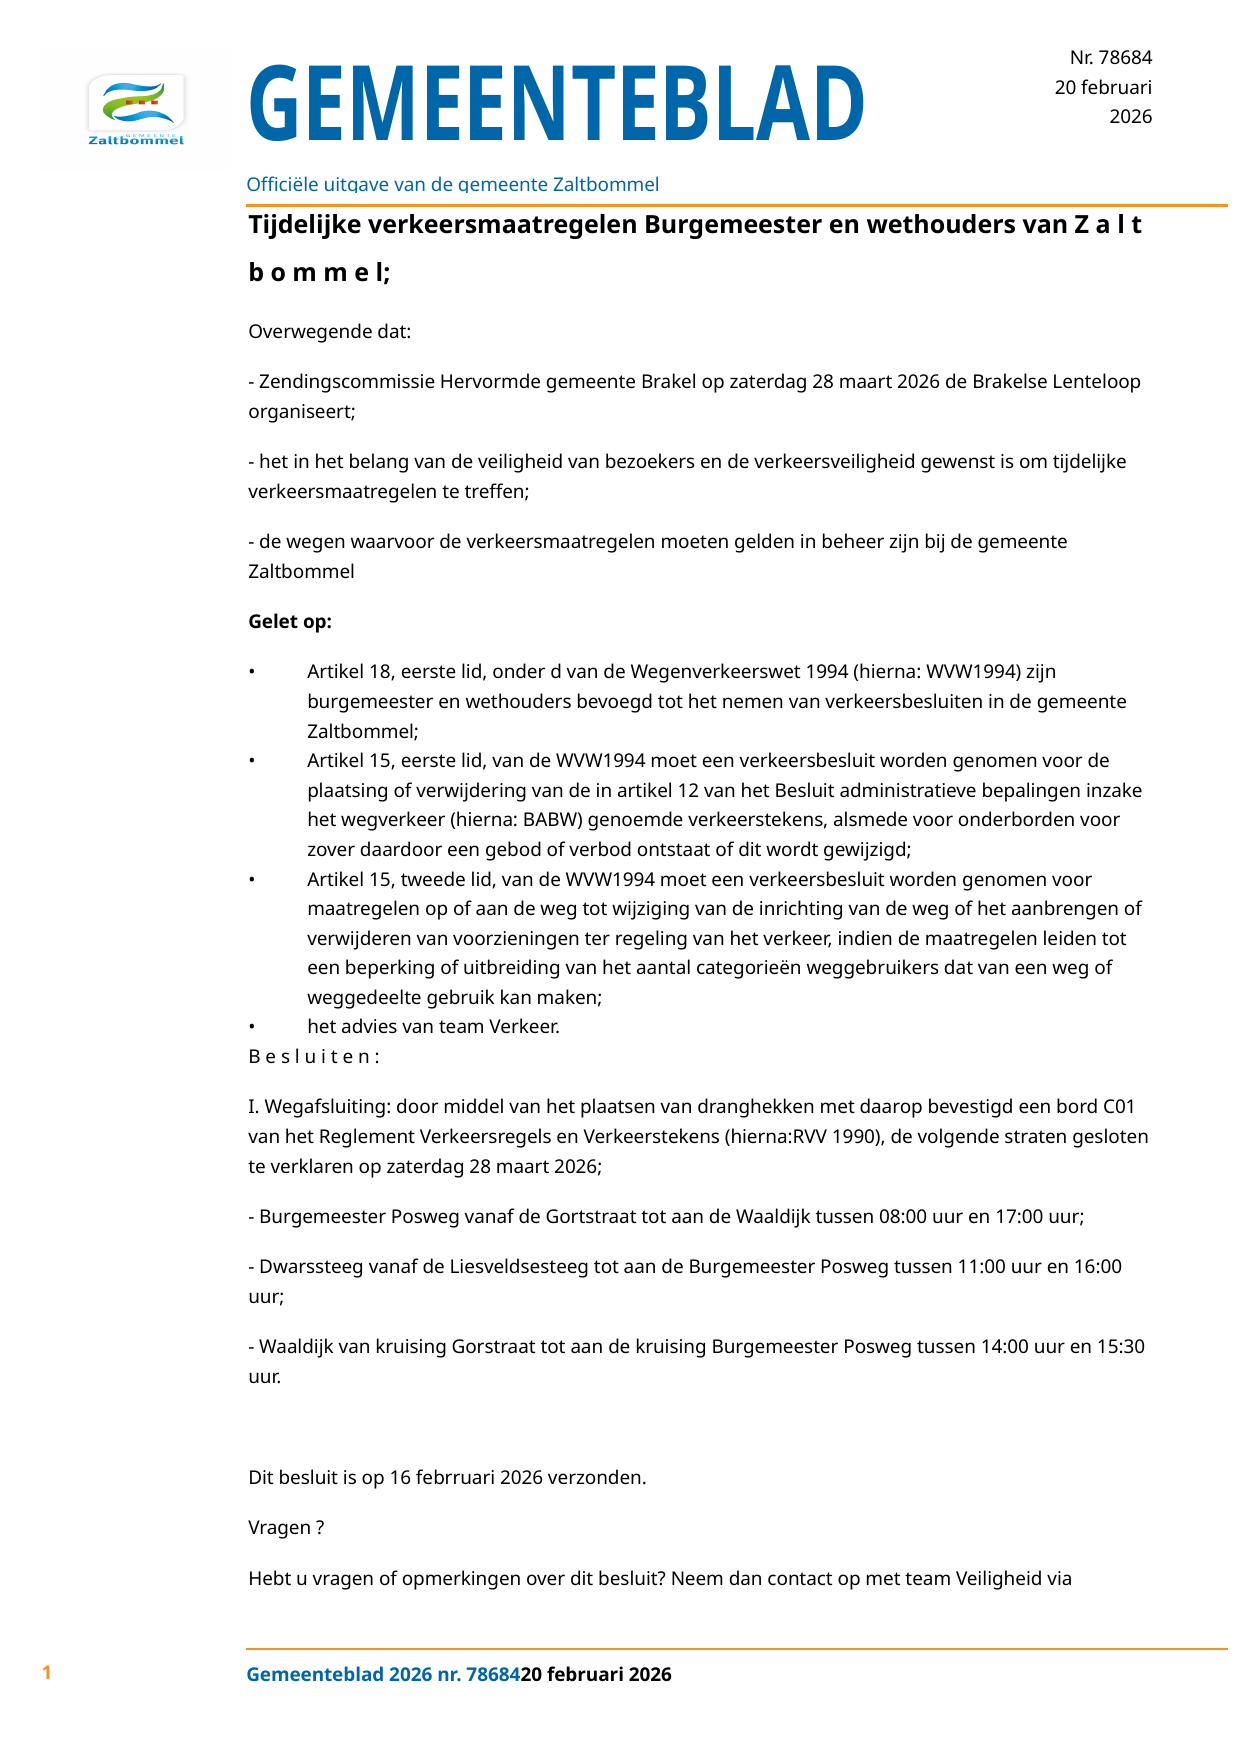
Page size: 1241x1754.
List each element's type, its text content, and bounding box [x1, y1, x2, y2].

text Gelet op: [248, 608, 1152, 634]
list Artikel 18, eerste lid, onder d van de Wegenverkeerswet 1994 (hierna: WVW1994) zijn burgemeester en wethouders bevoegd tot het nemen van verkeersbesluiten in de gemeente Zaltbommel; [248, 659, 1152, 744]
text - Waaldijk van kruising Gorstraat tot aan de kruising Burgemeester Posweg tussen 14:00 uur en 15:30 uur. [248, 1334, 1152, 1389]
text - Zendingscommissie Hervormde gemeente Brakel op zaterdag 28 maart 2026 de Brakelse Lenteloop organiseert; [248, 368, 1152, 424]
text Vragen ? [248, 1514, 1152, 1540]
text B e s l u i t e n : [248, 1043, 1152, 1069]
text - het in het belang van de veiligheid van bezoekers en de verkeersveiligheid gewenst is om tijdelijke verkeersmaatregelen te treffen; [248, 448, 1152, 504]
list Artikel 15, tweede lid, van de WVW1994 moet een verkeersbesluit worden genomen voor maatregelen op of aan de weg tot wijziging van de inrichting van de weg of het aanbrengen of verwijderen van voorzieningen ter regeling van het verkeer, indien de maatregelen leiden tot een beperking of uitbreiding van het aantal categorieën weggebruikers dat van een weg of weggedeelte gebruik kan maken; [248, 866, 1152, 1010]
text I. Wegafsluiting: door middel van het plaatsen van dranghekken met daarop bevestigd een bord C01 van het Reglement Verkeersregels en Verkeerstekens (hierna:RVV 1990), de volgende straten gesloten te verklaren op zaterdag 28 maart 2026; [248, 1094, 1152, 1179]
text Hebt u vragen of opmerkingen over dit besluit? Neem dan contact op met team Veiligheid via [248, 1565, 1152, 1591]
picture [41, 47, 231, 172]
list het advies van team Verkeer. [248, 1014, 1152, 1039]
text - Dwarssteeg vanaf de Liesveldsesteeg tot aan de Burgemeester Posweg tussen 11:00 uur en 16:00 uur; [248, 1254, 1152, 1309]
text - Burgemeester Posweg vanaf de Gortstraat tot aan de Waaldijk tussen 08:00 uur en 17:00 uur; [248, 1203, 1152, 1229]
text Dit besluit is op 16 febrruari 2026 verzonden. [248, 1464, 1152, 1490]
text - de wegen waarvoor de verkeersmaatregelen moeten gelden in beheer zijn bij de gemeente Zaltbommel [248, 528, 1152, 584]
text Overwegende dat: [248, 318, 1152, 344]
list Artikel 15, eerste lid, van de WVW1994 moet een verkeersbesluit worden genomen voor de plaatsing of verwijdering van de in artikel 12 van het Besluit administratieve bepalingen inzake het wegverkeer (hierna: BABW) genoemde verkeerstekens, alsmede voor onderborden voor zover daardoor een gebod of verbod ontstaat of dit wordt gewijzigd; [248, 747, 1152, 862]
text Tijdelijke verkeersmaatregelen Burgemeester en wethouders van Z a l t b o m m e l; [248, 207, 1152, 288]
